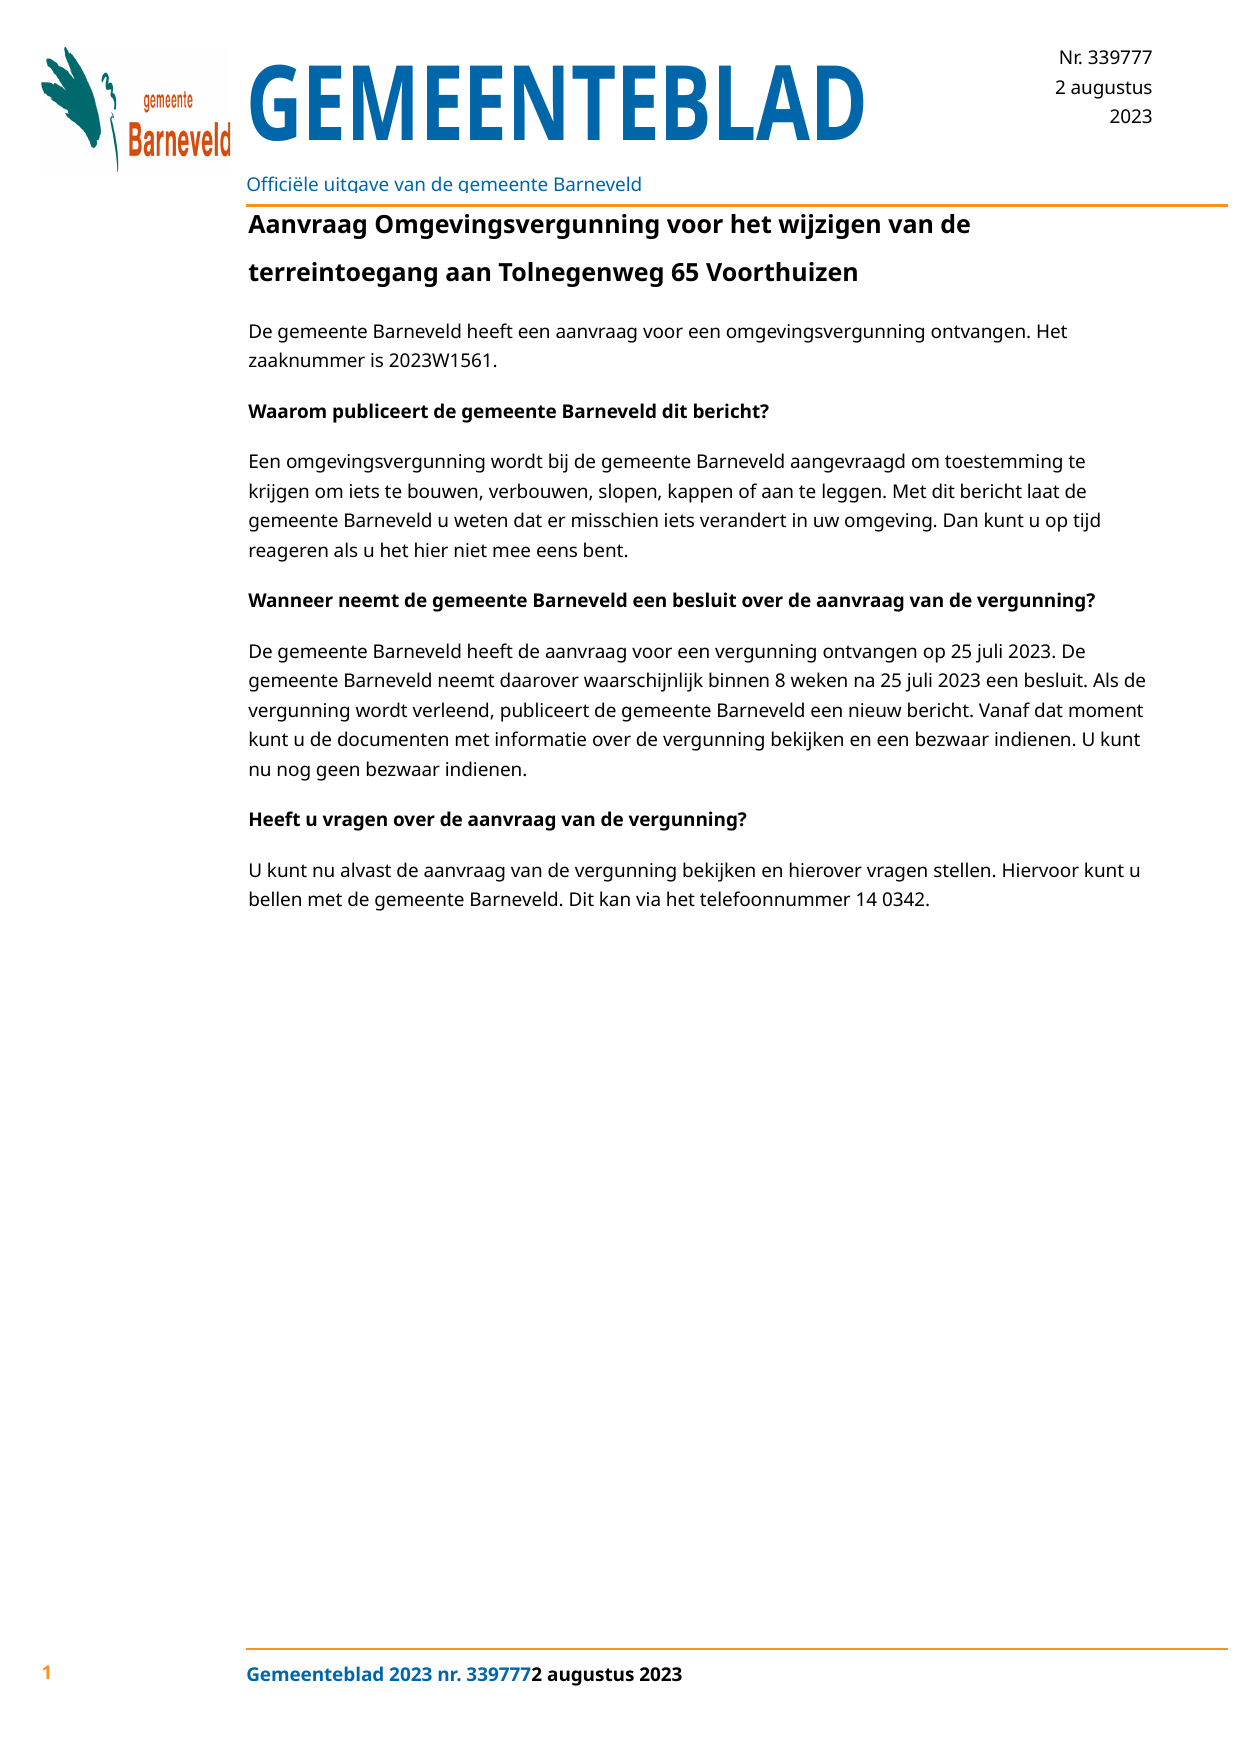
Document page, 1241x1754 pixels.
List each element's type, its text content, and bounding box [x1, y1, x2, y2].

text U kunt nu alvast de aanvraag van de vergunning bekijken en hierover vragen stellen. Hiervoor kunt u bellen met de gemeente Barneveld. Dit kan via het telefoonnummer 14 0342. [248, 857, 1152, 912]
text Aanvraag Omgevingsvergunning voor het wijzigen van de terreintoegang aan Tolnegenweg 65 Voorthuizen [248, 207, 1152, 288]
text Wanneer neemt de gemeente Barneveld een besluit over de aanvraag van de vergunning? [248, 587, 1152, 613]
picture [41, 47, 231, 172]
text Waarom publiceert de gemeente Barneveld dit bericht? [248, 398, 1152, 424]
text De gemeente Barneveld heeft een aanvraag voor een omgevingsvergunning ontvangen. Het zaaknummer is 2023W1561. [248, 318, 1152, 373]
text De gemeente Barneveld heeft de aanvraag voor een vergunning ontvangen op 25 juli 2023. De gemeente Barneveld neemt daarover waarschijnlijk binnen 8 weken na 25 juli 2023 een besluit. Als de vergunning wordt verleend, publiceert de gemeente Barneveld een nieuw bericht. Vanaf dat moment kunt u de documenten met informatie over de vergunning bekijken en een bezwaar indienen. U kunt nu nog geen bezwaar indienen. [248, 638, 1152, 782]
text Een omgevingsvergunning wordt bij de gemeente Barneveld aangevraagd om toestemming te krijgen om iets te bouwen, verbouwen, slopen, kappen of aan te leggen. Met dit bericht laat de gemeente Barneveld u weten dat er misschien iets verandert in uw omgeving. Dan kunt u op tijd reageren als u het hier niet mee eens bent. [248, 448, 1152, 563]
text Heeft u vragen over de aanvraag van de vergunning? [248, 807, 1152, 832]
